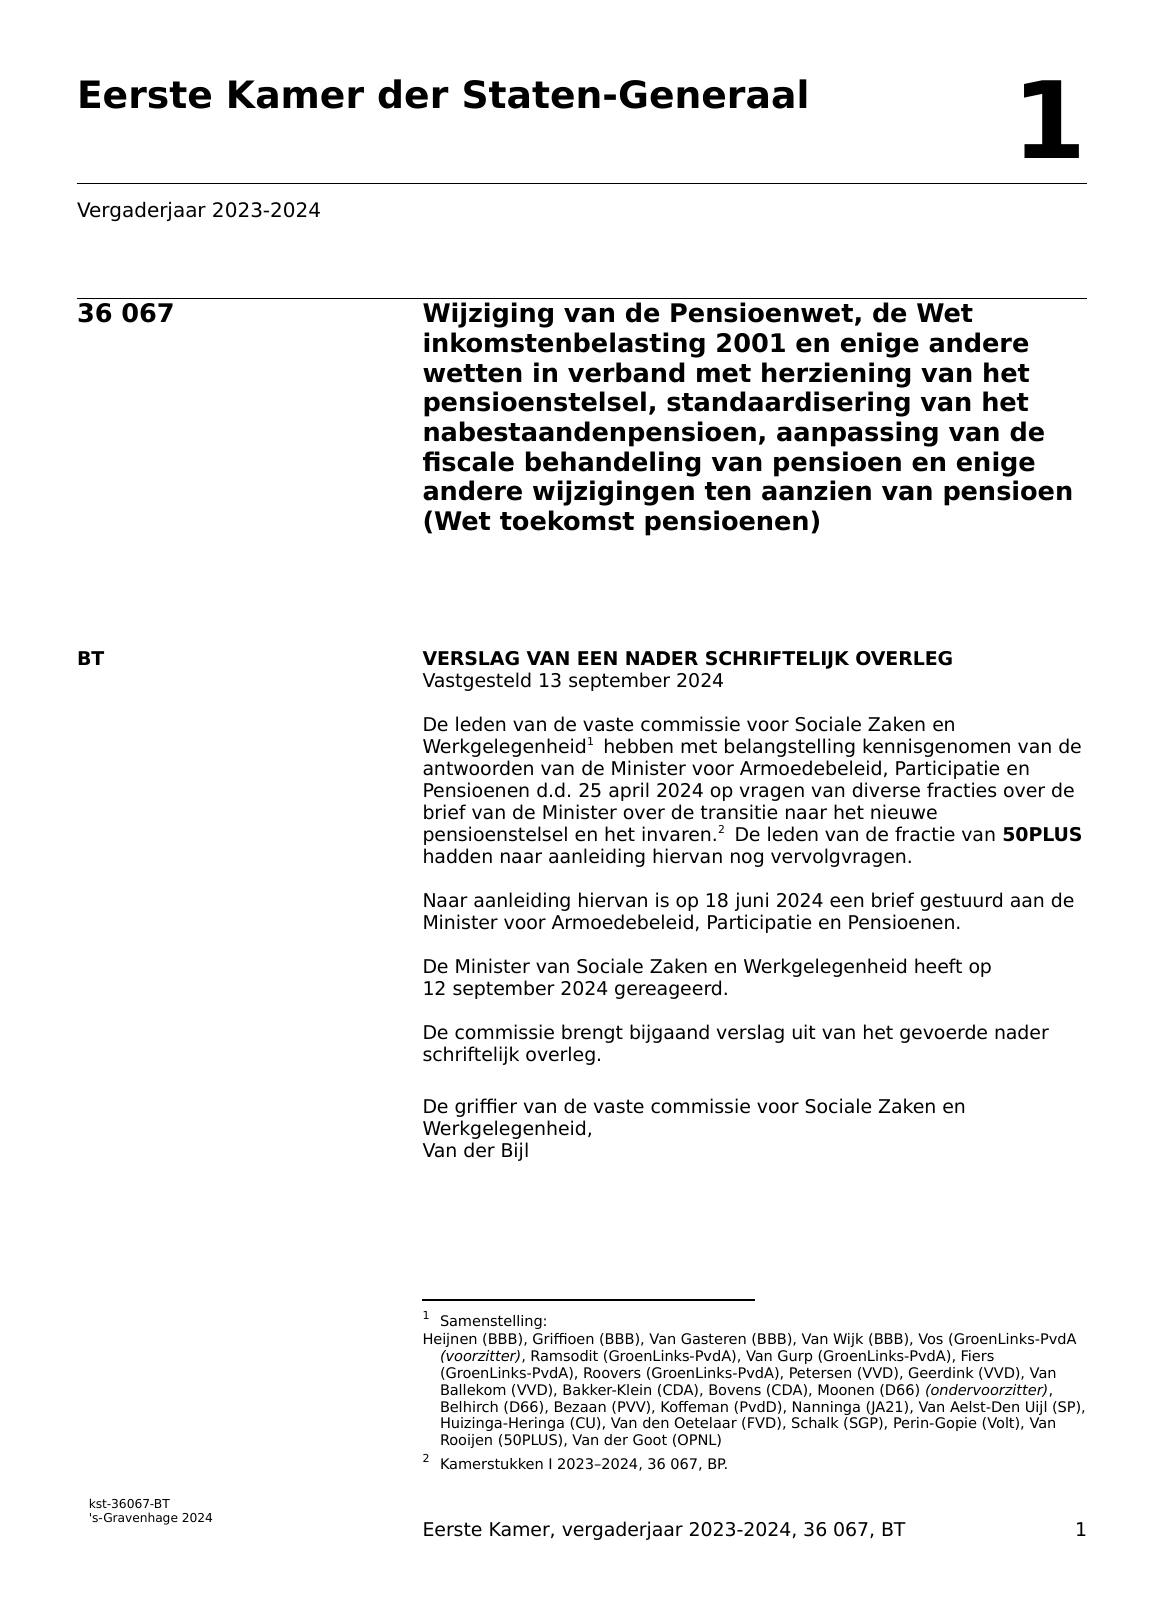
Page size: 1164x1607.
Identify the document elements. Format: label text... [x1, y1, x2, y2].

table_cell Vergaderjaar 2023-2024 [77, 184, 1087, 298]
subtitle 36 067 Wijziging van de Pensioenwet, de Wet inkomstenbelasting 2001 en enige andere wetten in verband met herziening van het pensioenstelsel, standaardisering van het nabestaandenpensioen, aanpassing van de fiscale behandeling van pensioen en enige andere wijzigingen ten aanzien van pensioen (Wet toekomst pensioenen) [77, 299, 1087, 536]
text Samenstelling: [422, 1309, 1087, 1331]
text Kamerstukken I 2023–2024, 36 067, BP. [422, 1452, 1087, 1474]
text De Minister van Sociale Zaken en Werkgelegenheid heeft op 12 september 2024 gereageerd. [422, 956, 1087, 1000]
text Vastgesteld 13 september 2024 [422, 669, 1087, 691]
text 's-Gravenhage 2024 [88, 1511, 323, 1525]
text Heijnen (BBB), Griffioen (BBB), Van Gasteren (BBB), Van Wijk (BBB), Vos (GroenLinks-PvdA (voorzitter), Ramsodit (GroenLinks-PvdA), Van Gurp (GroenLinks-PvdA), Fiers (GroenLinks-PvdA), Roovers (GroenLinks-PvdA), Petersen (VVD), Geerdink (VVD), Van Ballekom (VVD), Bakker-Klein (CDA), Bovens (CDA), Moonen (D66) (ondervoorzitter), Belhirch (D66), Bezaan (PVV), Koffeman (PvdD), Nanninga (JA21), Van Aelst-Den Uijl (SP), Huizinga-Heringa (CU), Van den Oetelaar (FVD), Schalk (SGP), Perin-Gopie (Volt), Van Rooijen (50PLUS), Van der Goot (OPNL) [422, 1331, 1087, 1449]
text Naar aanleiding hiervan is op 18 juni 2024 een brief gestuurd aan de Minister voor Armoedebeleid, Participatie en Pensioenen. [422, 890, 1087, 934]
table_header 1 [886, 59, 1087, 183]
subtitle BT VERSLAG VAN EEN NADER SCHRIFTELIJK OVERLEG [77, 647, 1087, 669]
text De leden van de vaste commissie voor Sociale Zaken en Werkgelegenheid hebben met belangstelling kennisgenomen van de antwoorden van de Minister voor Armoedebeleid, Participatie en Pensioenen d.d. 25 april 2024 op vragen van diverse fracties over de brief van de Minister over de transitie naar het nieuwe pensioenstelsel en het invaren. De leden van de fractie van 50PLUS hadden naar aanleiding hiervan nog vervolgvragen. [422, 714, 1087, 867]
text kst-36067-BT [88, 1497, 323, 1511]
text De griffier van de vaste commissie voor Sociale Zaken en Werkgelegenheid, Van der Bijl [422, 1096, 1087, 1162]
table_header Eerste Kamer der Staten-Generaal [77, 59, 886, 183]
text De commissie brengt bijgaand verslag uit van het gevoerde nader schriftelijk overleg. [422, 1022, 1087, 1066]
